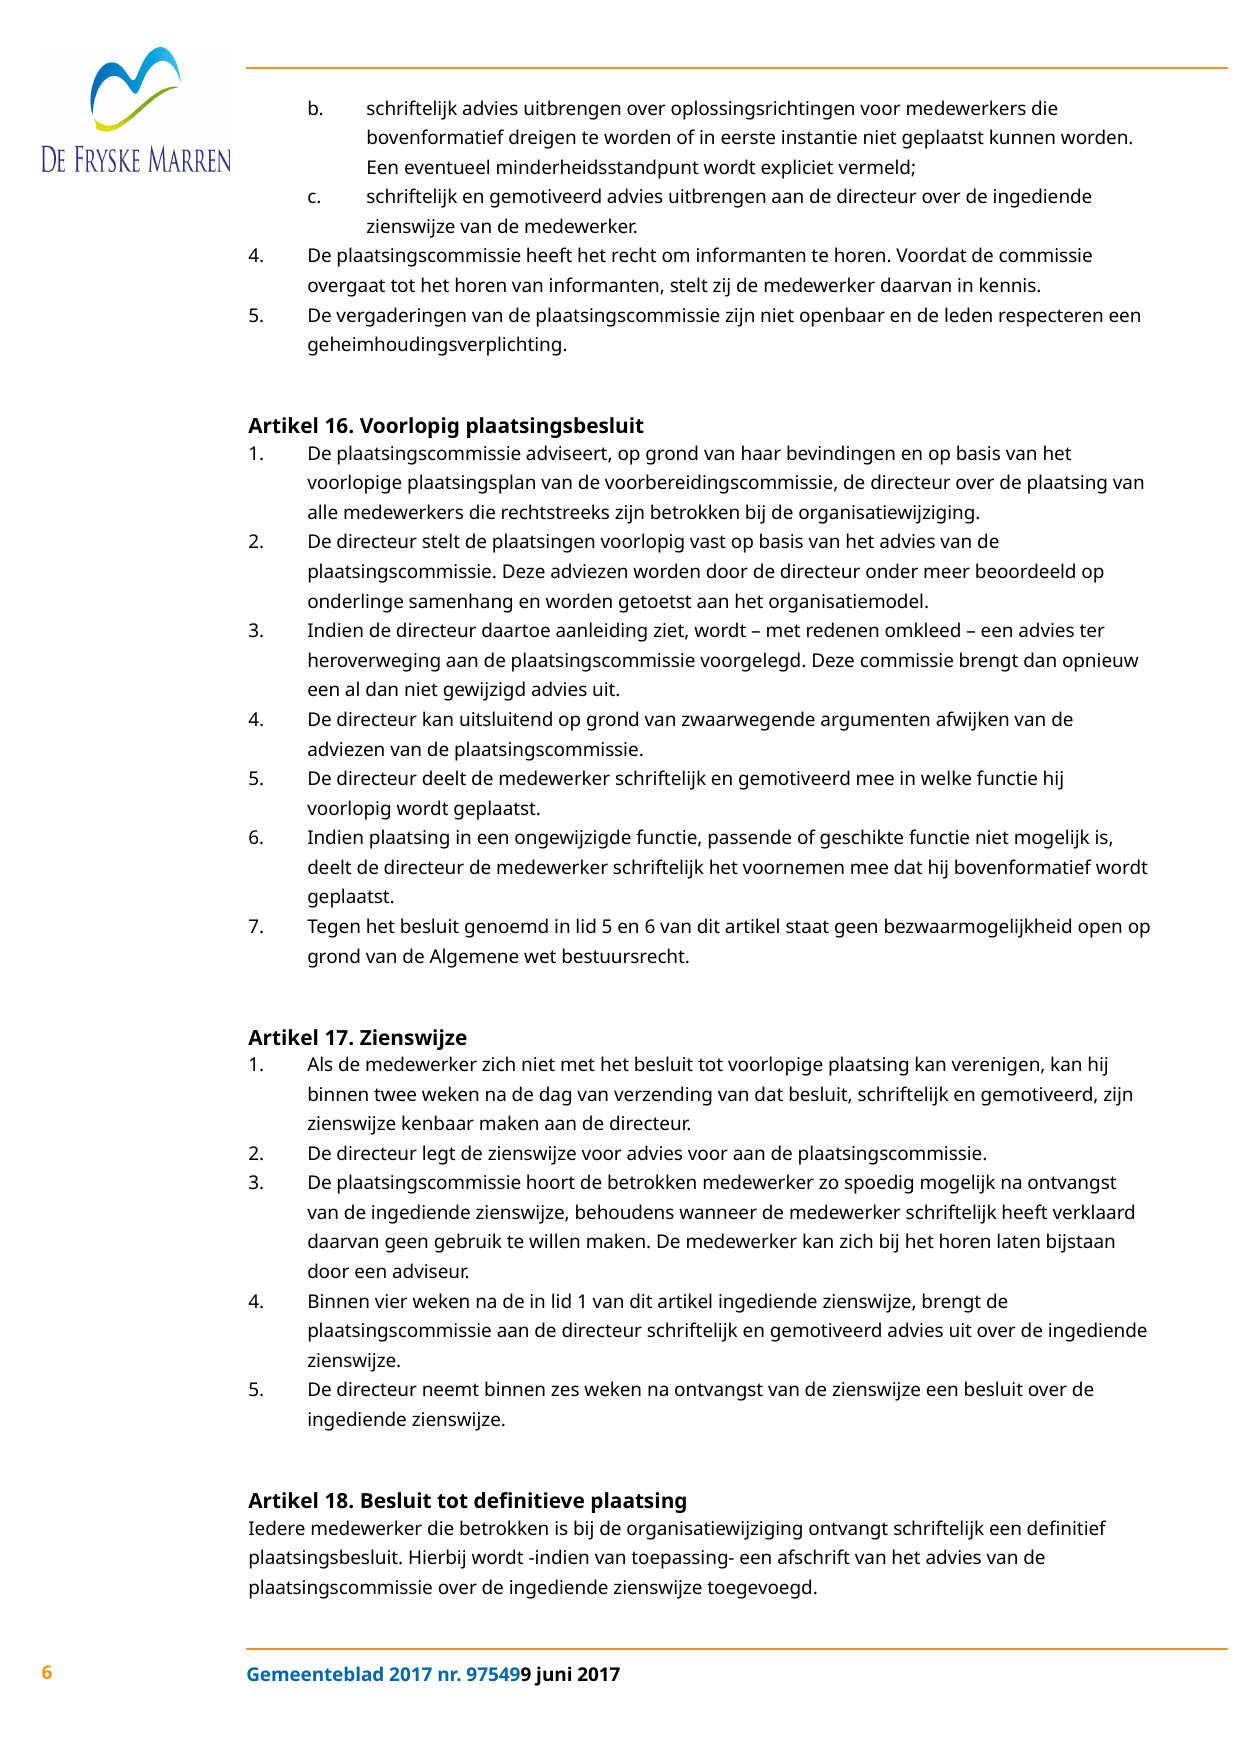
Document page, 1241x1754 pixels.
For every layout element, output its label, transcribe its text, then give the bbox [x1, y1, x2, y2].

list Binnen vier weken na de in lid 1 van dit artikel ingediende zienswijze, brengt de plaatsingscommissie aan de directeur schriftelijk en gemotiveerd advies uit over de ingediende zienswijze. [248, 1288, 1152, 1373]
list Tegen het besluit genoemd in lid 5 en 6 van dit artikel staat geen bezwaarmogelijkheid open op grond van de Algemene wet bestuursrecht. [248, 913, 1152, 968]
list De plaatsingscommissie adviseert, op grond van haar bevindingen en op basis van het voorlopige plaatsingsplan van de voorbereidingscommissie, de directeur over de plaatsing van alle medewerkers die rechtstreeks zijn betrokken bij de organisatiewijziging. [248, 440, 1152, 525]
list De plaatsingscommissie heeft het recht om informanten te horen. Voordat de commissie overgaat tot het horen van informanten, stelt zij de medewerker daarvan in kennis. [248, 243, 1152, 298]
text Artikel 18. Besluit tot definitieve plaatsing [248, 1486, 1152, 1515]
list Als de medewerker zich niet met het besluit tot voorlopige plaatsing kan verenigen, kan hij binnen twee weken na de dag van verzending van dat besluit, schriftelijk en gemotiveerd, zijn zienswijze kenbaar maken aan de directeur. [248, 1051, 1152, 1136]
list De directeur legt de zienswijze voor advies voor aan de plaatsingscommissie. [248, 1140, 1152, 1166]
text Artikel 17. Zienswijze [248, 1023, 1152, 1051]
picture [41, 47, 231, 172]
text Artikel 16. Voorlopig plaatsingsbesluit [248, 411, 1152, 440]
list Indien plaatsing in een ongewijzigde functie, passende of geschikte functie niet mogelijk is, deelt de directeur de medewerker schriftelijk het voornemen mee dat hij bovenformatief wordt geplaatst. [248, 824, 1152, 909]
list De directeur kan uitsluitend op grond van zwaarwegende argumenten afwijken van de adviezen van de plaatsingscommissie. [248, 706, 1152, 761]
list schriftelijk en gemotiveerd advies uitbrengen aan de directeur over de ingediende zienswijze van de medewerker. [307, 183, 1152, 239]
list De plaatsingscommissie hoort de betrokken medewerker zo spoedig mogelijk na ontvangst van de ingediende zienswijze, behoudens wanneer de medewerker schriftelijk heeft verklaard daarvan geen gebruik te willen maken. De medewerker kan zich bij het horen laten bijstaan door een adviseur. [248, 1169, 1152, 1284]
text Iedere medewerker die betrokken is bij de organisatiewijziging ontvangt schriftelijk een definitief plaatsingsbesluit. Hierbij wordt -indien van toepassing- een afschrift van het advies van de plaatsingscommissie over de ingediende zienswijze toegevoegd. [248, 1515, 1152, 1599]
list De vergaderingen van de plaatsingscommissie zijn niet openbaar en de leden respecteren een geheimhoudingsverplichting. [248, 302, 1152, 357]
list Indien de directeur daartoe aanleiding ziet, wordt – met redenen omkleed – een advies ter heroverweging aan de plaatsingscommissie voorgelegd. Deze commissie brengt dan opnieuw een al dan niet gewijzigd advies uit. [248, 617, 1152, 702]
list schriftelijk advies uitbrengen over oplossingsrichtingen voor medewerkers die bovenformatief dreigen te worden of in eerste instantie niet geplaatst kunnen worden. Een eventueel minderheidsstandpunt wordt expliciet vermeld; [307, 95, 1152, 180]
list De directeur deelt de medewerker schriftelijk en gemotiveerd mee in welke functie hij voorlopig wordt geplaatst. [248, 765, 1152, 821]
list De directeur stelt de plaatsingen voorlopig vast op basis van het advies van de plaatsingscommissie. Deze adviezen worden door de directeur onder meer beoordeeld op onderlinge samenhang en worden getoetst aan het organisatiemodel. [248, 529, 1152, 613]
list De directeur neemt binnen zes weken na ontvangst van de zienswijze een besluit over de ingediende zienswijze. [248, 1377, 1152, 1432]
